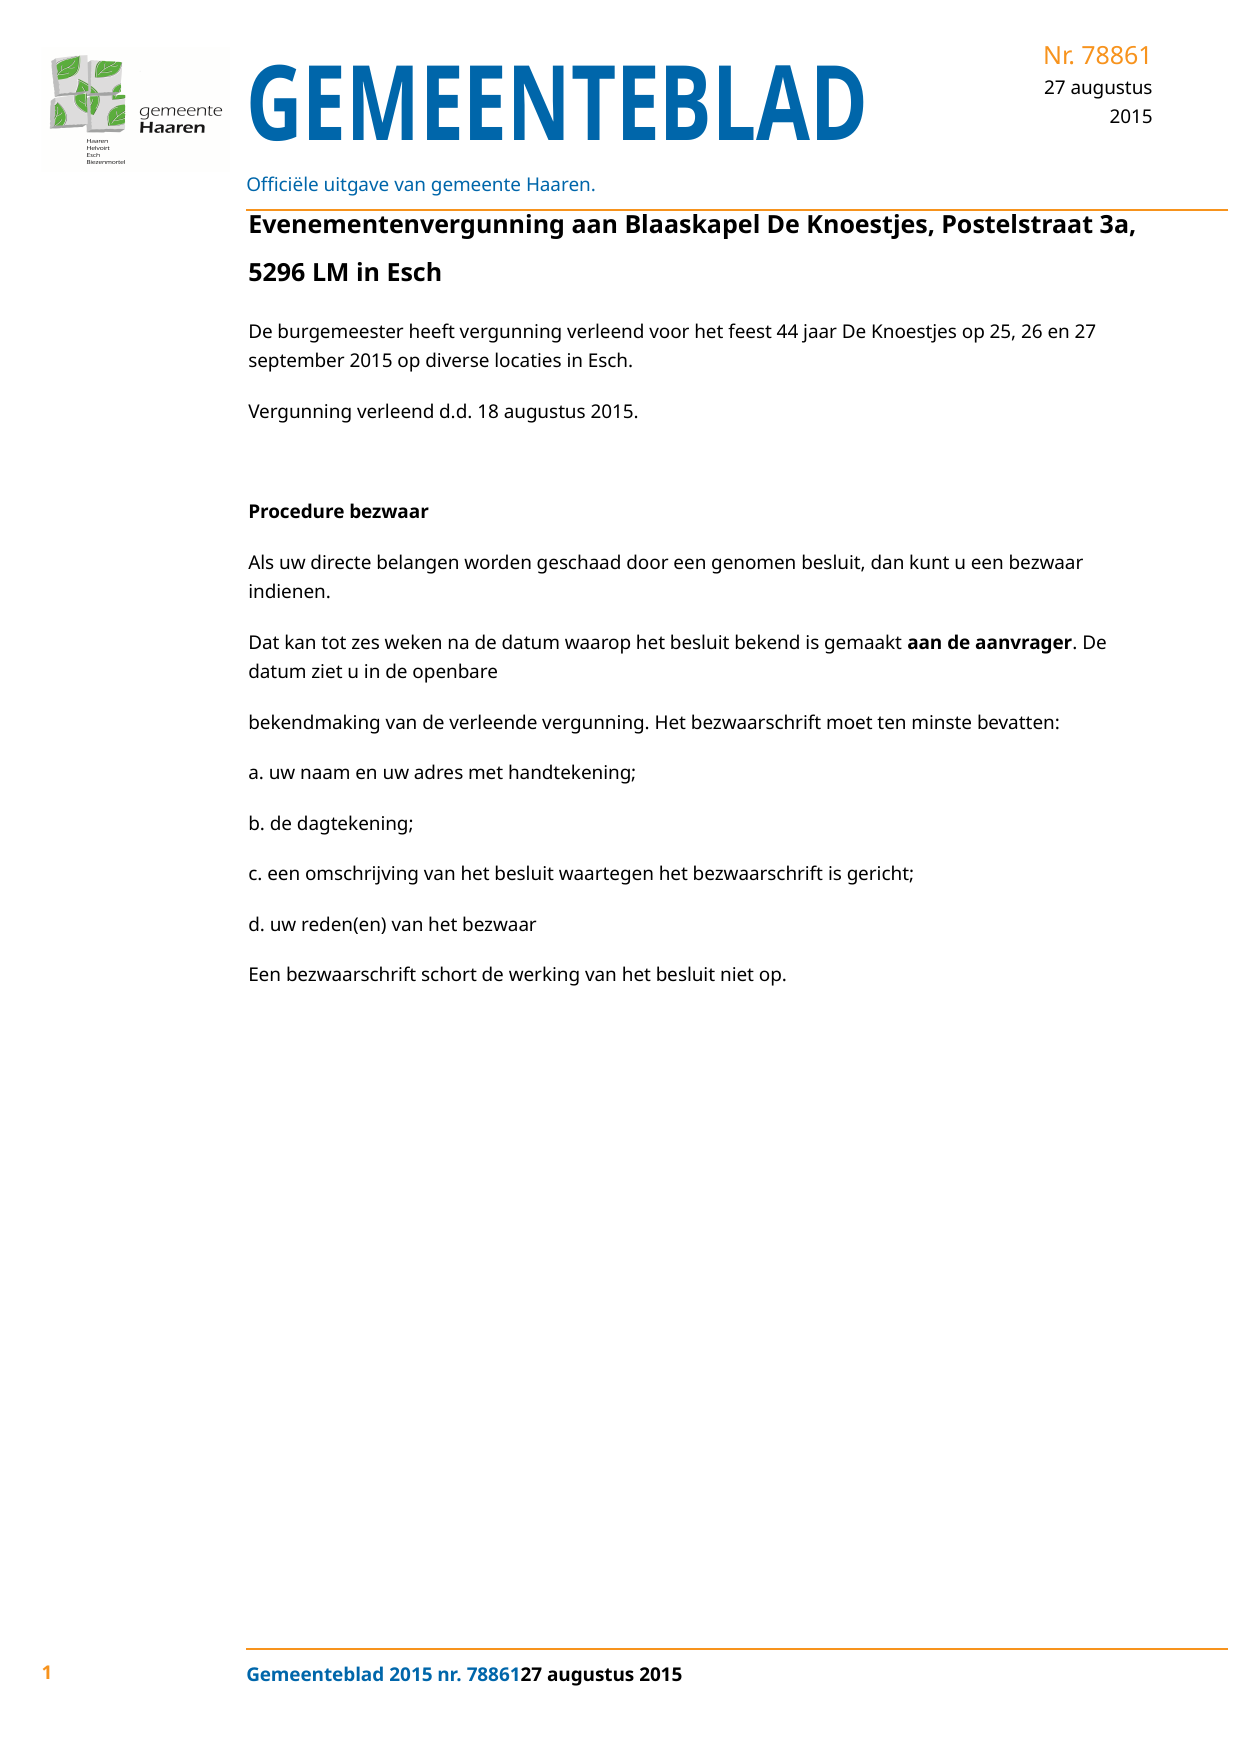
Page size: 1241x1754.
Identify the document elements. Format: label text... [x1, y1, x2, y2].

text d. uw reden(en) van het bezwaar [248, 911, 1152, 937]
text Een bezwaarschrift schort de werking van het besluit niet op. [248, 961, 1152, 987]
text a. uw naam en uw adres met handtekening; [248, 759, 1152, 785]
text b. de dagtekening; [248, 810, 1152, 836]
text Vergunning verleend d.d. 18 augustus 2015. [248, 398, 1152, 424]
text Procedure bezwaar [248, 499, 1152, 524]
picture [41, 47, 231, 172]
text bekendmaking van de verleende vergunning. Het bezwaarschrift moet ten minste bevatten: [248, 709, 1152, 735]
text c. een omschrijving van het besluit waartegen het bezwaarschrift is gericht; [248, 860, 1152, 886]
text Dat kan tot zes weken na de datum waarop het besluit bekend is gemaakt aan de aanvrager. De datum ziet u in de openbare [248, 629, 1152, 684]
text Evenementenvergunning aan Blaaskapel De Knoestjes, Postelstraat 3a, 5296 LM in Esch [248, 211, 1152, 288]
text De burgemeester heeft vergunning verleend voor het feest 44 jaar De Knoestjes op 25, 26 en 27 september 2015 op diverse locaties in Esch. [248, 318, 1152, 373]
text Als uw directe belangen worden geschaad door een genomen besluit, dan kunt u een bezwaar indienen. [248, 549, 1152, 604]
